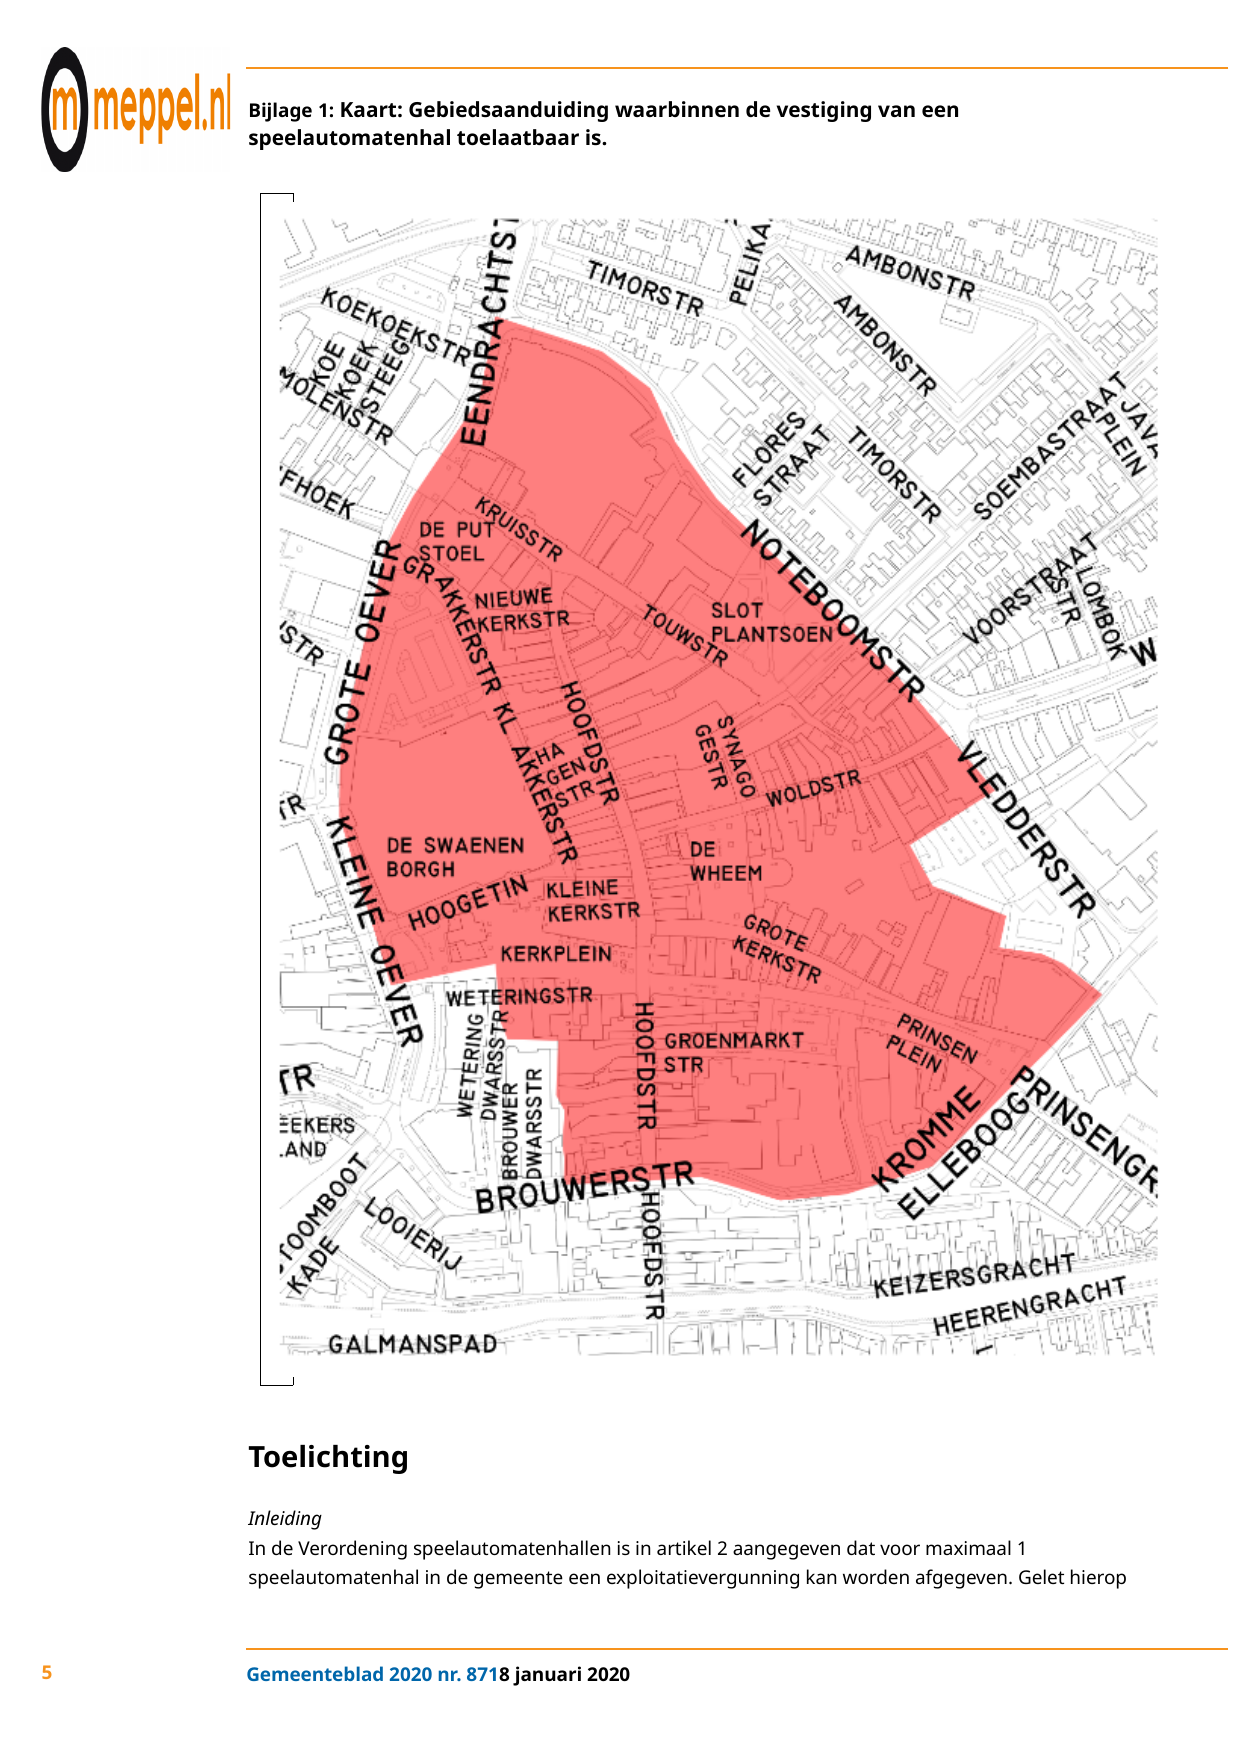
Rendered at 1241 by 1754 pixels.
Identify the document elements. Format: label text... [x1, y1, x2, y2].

picture [268, 202, 1173, 1377]
text Bijlage 1: Kaart: Gebiedsaanduiding waarbinnen de vestiging van een speelautomatenhal toelaatbaar is. [248, 95, 1152, 152]
text Inleiding [248, 1505, 1152, 1531]
picture [41, 47, 231, 172]
text Toelichting [248, 1436, 1152, 1476]
text In de Verordening speelautomatenhallen is in artikel 2 aangegeven dat voor maximaal 1 speelautomatenhal in de gemeente een exploitatievergunning kan worden afgegeven. Gelet hierop [248, 1535, 1152, 1590]
